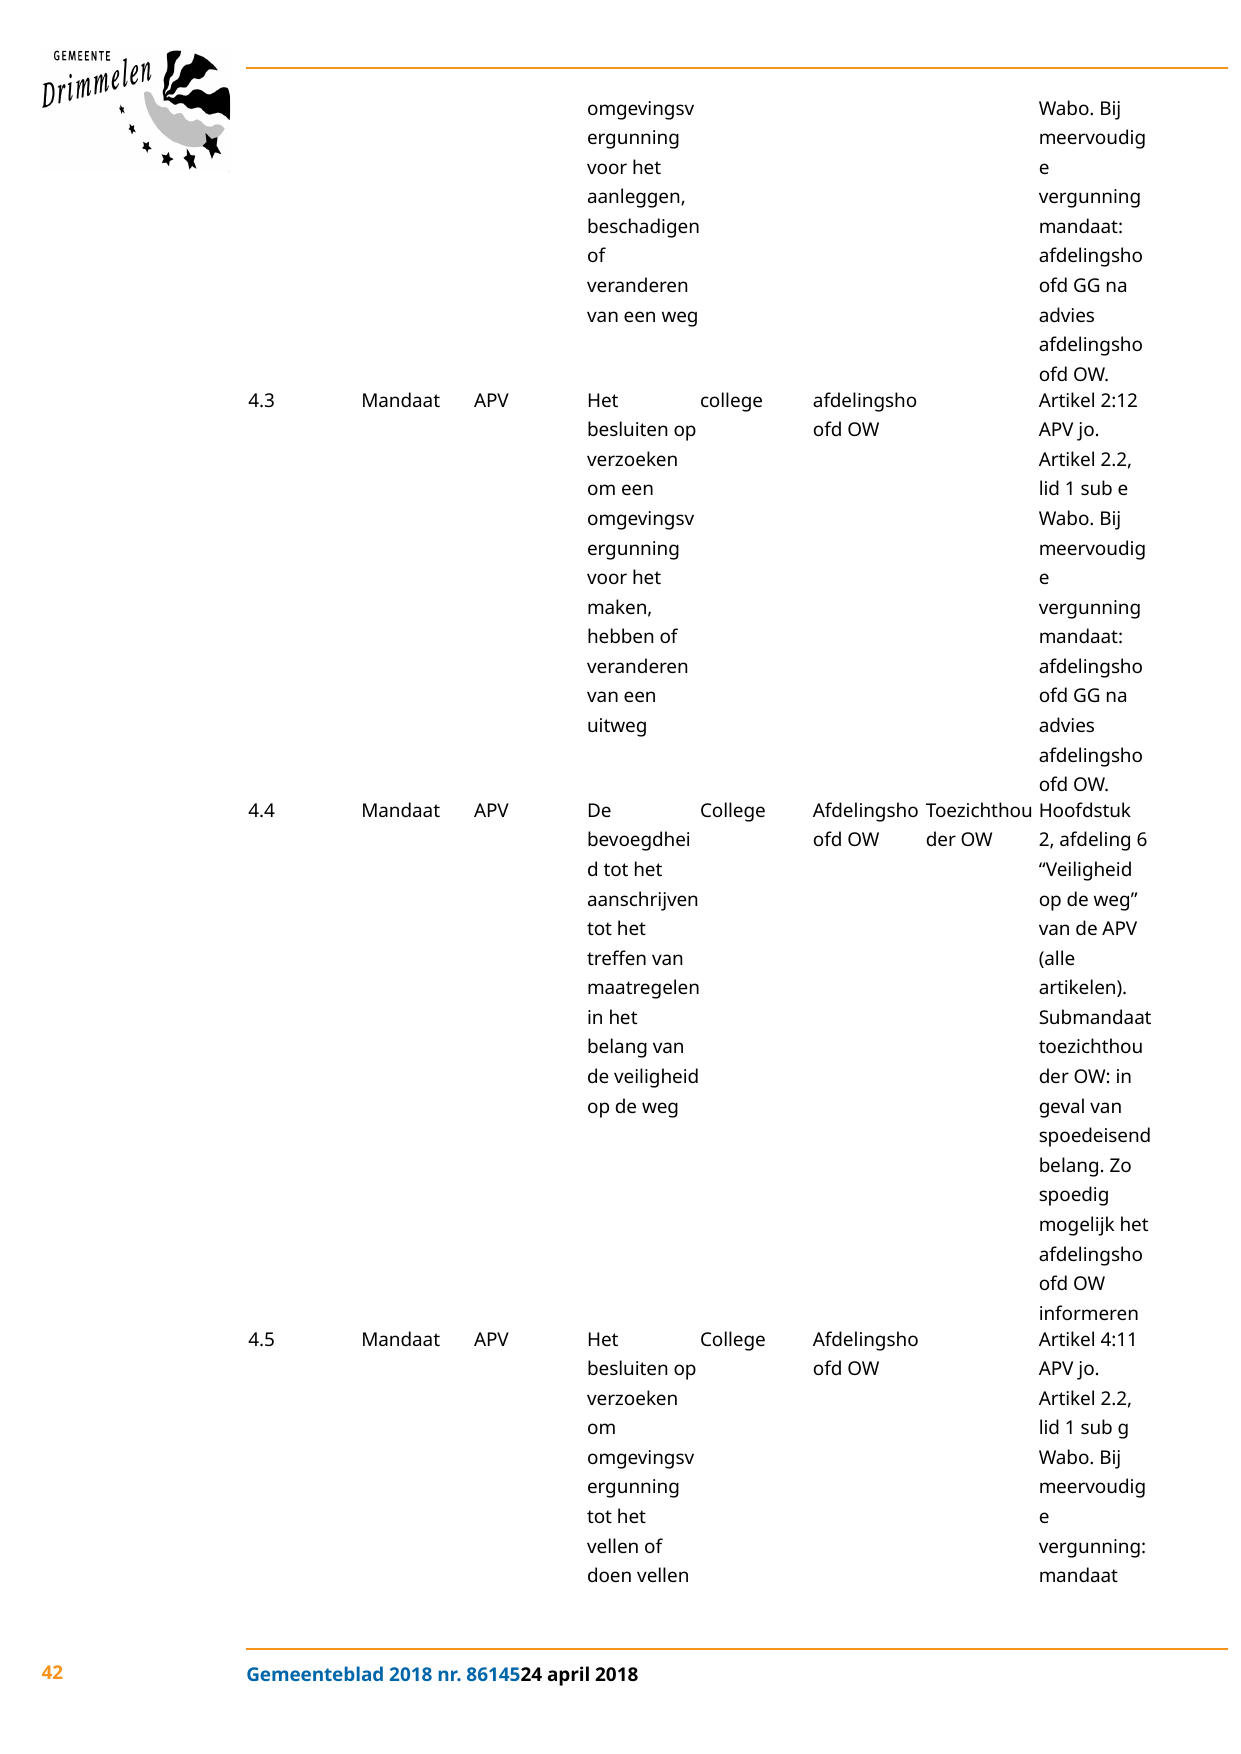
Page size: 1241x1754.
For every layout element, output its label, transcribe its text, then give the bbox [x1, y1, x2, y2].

table_cell [248, 95, 361, 387]
table_cell [926, 95, 1038, 387]
table_cell [361, 95, 474, 387]
table_cell Wabo. Bij meervoudige vergunning mandaat: afdelingshoofd GG na advies afdelingshoofd OW. [1039, 95, 1152, 387]
table_cell omgevingsvergunning voor het aanleggen, beschadigen of veranderen van een weg [587, 95, 700, 387]
table_cell Mandaat [361, 1326, 474, 1588]
picture [41, 47, 231, 172]
table_cell Artikel 2:12 APV jo. Artikel 2.2, lid 1 sub e Wabo. Bij meervoudige vergunning mandaat: afdelingshoofd GG na advies afdelingshoofd OW. [1039, 387, 1152, 797]
table_cell Het besluiten op verzoeken om omgevingsvergunning tot het vellen of doen vellen [587, 1326, 700, 1588]
table_cell Toezichthouder OW [926, 797, 1038, 1326]
table_cell [926, 1326, 1038, 1588]
table_cell [926, 387, 1038, 797]
table_cell Afdelingshoofd OW [813, 797, 926, 1326]
table_cell College [700, 797, 813, 1326]
table_cell afdelingshoofd OW [813, 387, 926, 797]
table_cell 4.3 [248, 387, 361, 797]
table_cell [474, 95, 587, 387]
table_cell De bevoegdheid tot het aanschrijven tot het treffen van maatregelen in het belang van de veiligheid op de weg [587, 797, 700, 1326]
table_cell Afdelingshoofd OW [813, 1326, 926, 1588]
table_cell 4.4 [248, 797, 361, 1326]
table_cell 4.5 [248, 1326, 361, 1588]
table_cell APV [474, 797, 587, 1326]
table_cell [813, 95, 926, 387]
table_cell Artikel 4:11 APV jo. Artikel 2.2, lid 1 sub g Wabo. Bij meervoudige vergunning: mandaat [1039, 1326, 1152, 1588]
table_cell Mandaat [361, 797, 474, 1326]
table_cell Mandaat [361, 387, 474, 797]
table_cell College [700, 1326, 813, 1588]
table_cell APV [474, 1326, 587, 1588]
table_cell [700, 95, 813, 387]
table_cell APV [474, 387, 587, 797]
table_cell college [700, 387, 813, 797]
table_cell Het besluiten op verzoeken om een omgevingsvergunning voor het maken, hebben of veranderen van een uitweg [587, 387, 700, 797]
table_cell Hoofdstuk 2, afdeling 6 “Veiligheid op de weg” van de APV (alle artikelen). Submandaat toezichthouder OW: in geval van spoedeisend belang. Zo spoedig mogelijk het afdelingshoofd OW informeren [1039, 797, 1152, 1326]
